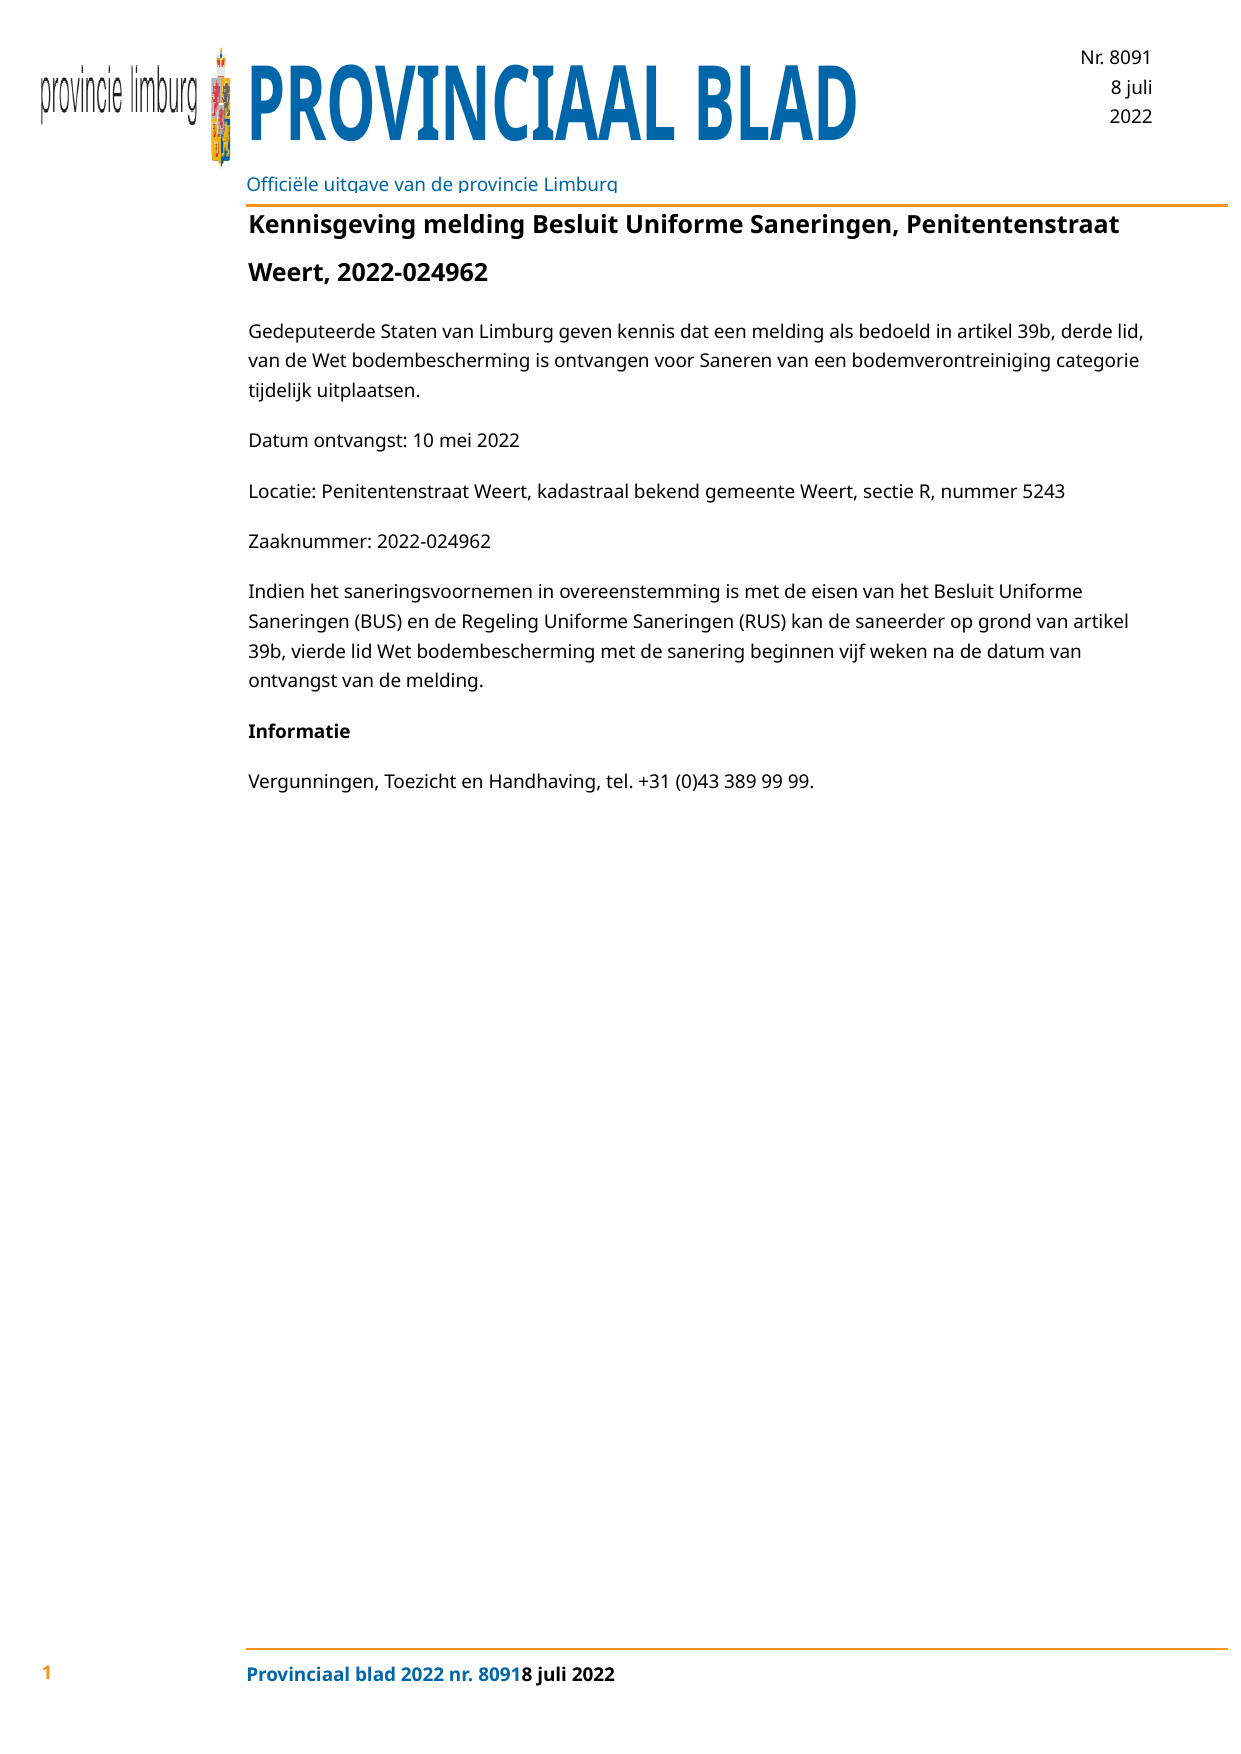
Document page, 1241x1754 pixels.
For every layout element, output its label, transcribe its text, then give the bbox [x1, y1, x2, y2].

text Gedeputeerde Staten van Limburg geven kennis dat een melding als bedoeld in artikel 39b, derde lid, van de Wet bodembescherming is ontvangen voor Saneren van een bodemverontreiniging categorie tijdelijk uitplaatsen. [248, 318, 1152, 403]
text Informatie [248, 718, 1152, 744]
text Indien het saneringsvoornemen in overeenstemming is met de eisen van het Besluit Uniforme Saneringen (BUS) en de Regeling Uniforme Saneringen (RUS) kan de saneerder op grond van artikel 39b, vierde lid Wet bodembescherming met de sanering beginnen vijf weken na de datum van ontvangst van de melding. [248, 579, 1152, 693]
text Datum ontvangst: 10 mei 2022 [248, 427, 1152, 453]
text Kennisgeving melding Besluit Uniforme Saneringen, Penitentenstraat Weert, 2022-024962 [248, 207, 1152, 288]
text Vergunningen, Toezicht en Handhaving, tel. +31 (0)43 389 99 99. [248, 768, 1152, 794]
picture [41, 47, 231, 172]
text Zaaknummer: 2022-024962 [248, 528, 1152, 554]
text Locatie: Penitentenstraat Weert, kadastraal bekend gemeente Weert, sectie R, nummer 5243 [248, 478, 1152, 504]
